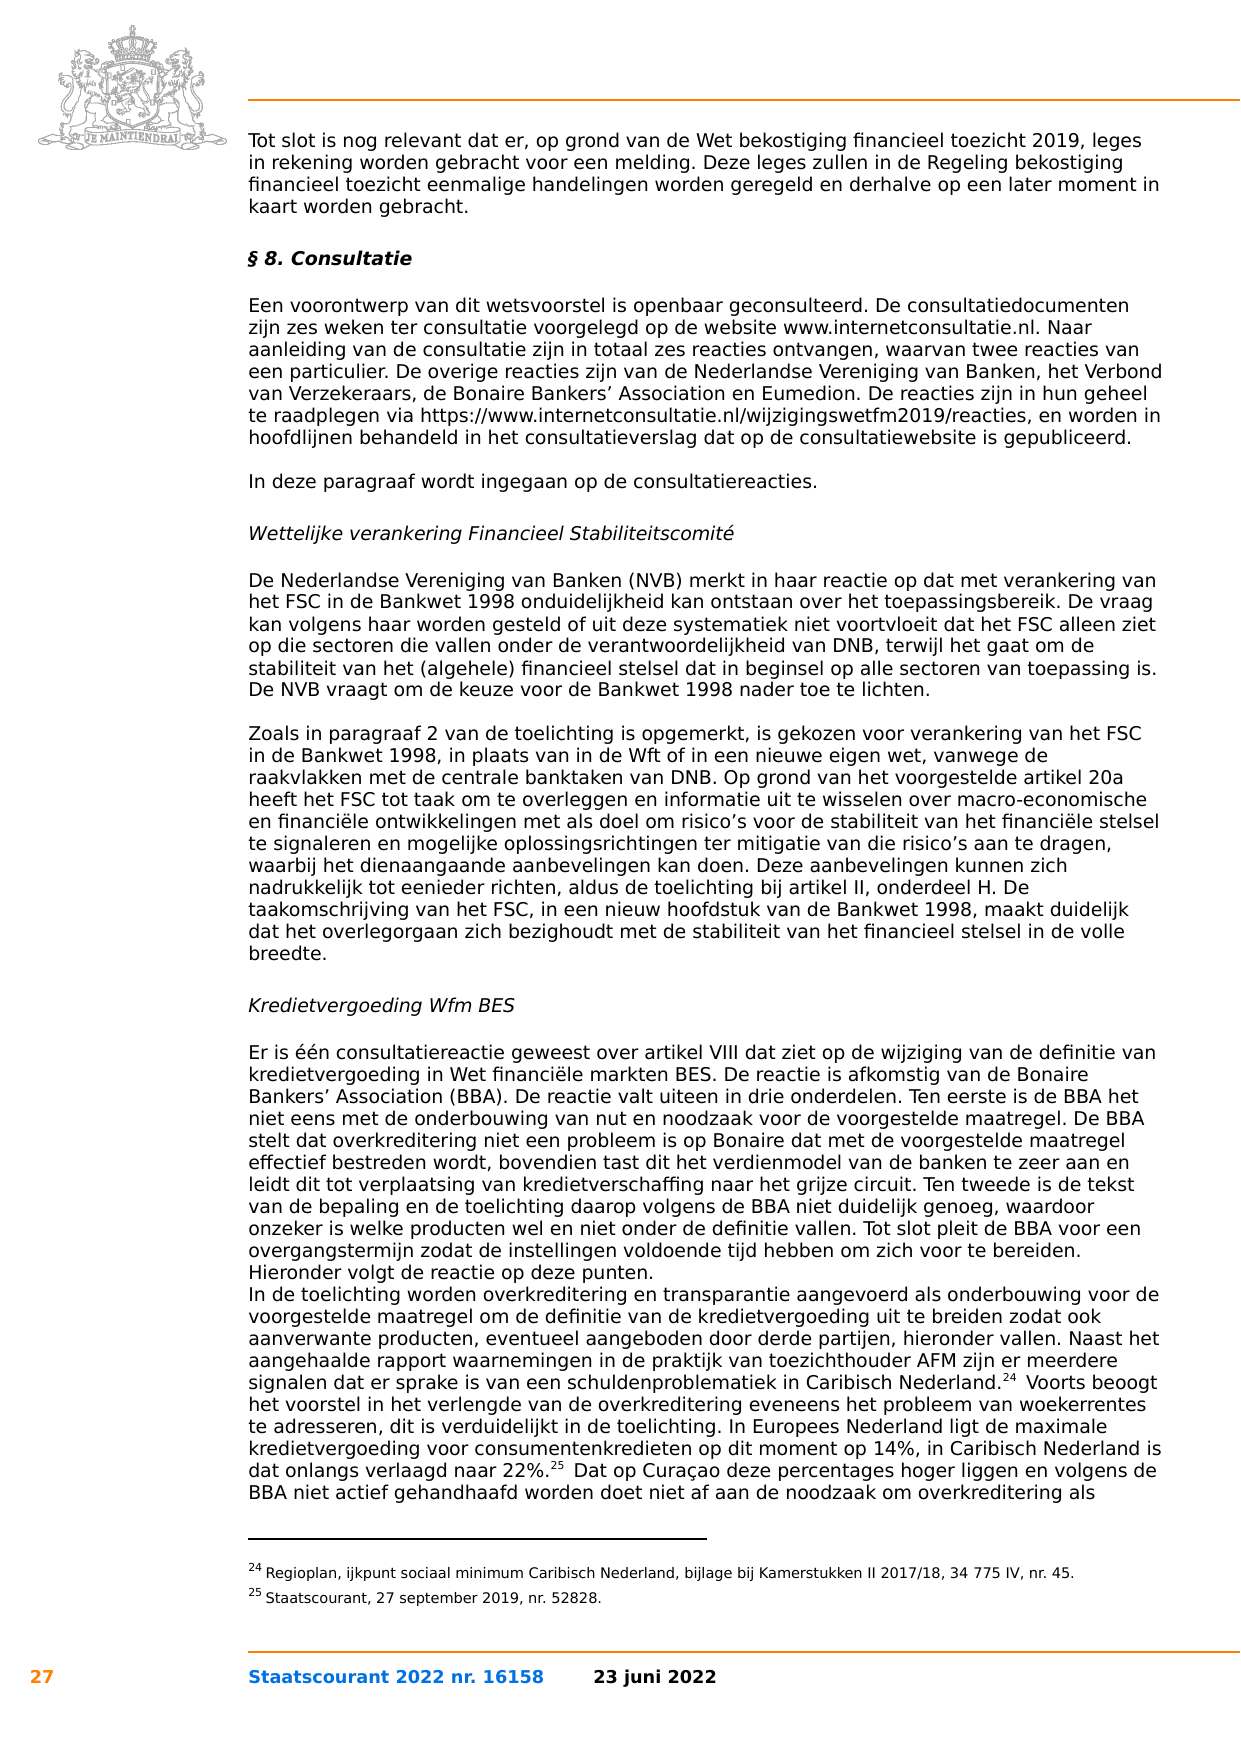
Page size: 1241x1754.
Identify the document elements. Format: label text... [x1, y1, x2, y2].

text Een voorontwerp van dit wetsvoorstel is openbaar geconsulteerd. De consultatiedocumenten zijn zes weken ter consultatie voorgelegd op de website www.internetconsultatie.nl. Naar aanleiding van de consultatie zijn in totaal zes reacties ontvangen, waarvan twee reacties van een particulier. De overige reacties zijn van de Nederlandse Vereniging van Banken, het Verbond van Verzekeraars, de Bonaire Bankers’ Association en Eumedion. De reacties zijn in hun geheel te raadplegen via https://www.internetconsultatie.nl/wijzigingswetfm2019/reacties, en worden in hoofdlijnen behandeld in het consultatieverslag dat op de consultatiewebsite is gepubliceerd. [248, 295, 1163, 449]
text Tot slot is nog relevant dat er, op grond van de Wet bekostiging financieel toezicht 2019, leges in rekening worden gebracht voor een melding. Deze leges zullen in de Regeling bekostiging financieel toezicht eenmalige handelingen worden geregeld en derhalve op een later moment in kaart worden gebracht. [248, 130, 1163, 218]
text Regioplan, ijkpunt sociaal minimum Caribisch Nederland, bijlage bij Kamerstukken II 2017/18, 34 775 IV, nr. 45. [248, 1561, 1163, 1583]
text Staatscourant, 27 september 2019, nr. 52828. [248, 1586, 1163, 1608]
picture [38, 25, 227, 150]
subtitle Wettelijke verankering Financieel Stabiliteitscomité [248, 522, 1163, 544]
subtitle § 8. Consultatie [248, 248, 1163, 270]
text In de toelichting worden overkreditering en transparantie aangevoerd als onderbouwing voor de voorgestelde maatregel om de definitie van de kredietvergoeding uit te breiden zodat ook aanverwante producten, eventueel aangeboden door derde partijen, hieronder vallen. Naast het aangehaalde rapport waarnemingen in de praktijk van toezichthouder AFM zijn er meerdere signalen dat er sprake is van een schuldenproblematiek in Caribisch Nederland. Voorts beoogt het voorstel in het verlengde van de overkreditering eveneens het probleem van woekerrentes te adresseren, dit is verduidelijkt in de toelichting. In Europees Nederland ligt de maximale kredietvergoeding voor consumentenkredieten op dit moment op 14%, in Caribisch Nederland is dat onlangs verlaagd naar 22%. Dat op Curaçao deze percentages hoger liggen en volgens de BBA niet actief gehandhaafd worden doet niet af aan de noodzaak om overkreditering als [248, 1284, 1163, 1503]
text In deze paragraaf wordt ingegaan op de consultatiereacties. [248, 471, 1163, 492]
text De Nederlandse Vereniging van Banken (NVB) merkt in haar reactie op dat met verankering van het FSC in de Bankwet 1998 onduidelijkheid kan ontstaan over het toepassingsbereik. De vraag kan volgens haar worden gesteld of uit deze systematiek niet voortvloeit dat het FSC alleen ziet op die sectoren die vallen onder de verantwoordelijkheid van DNB, terwijl het gaat om de stabiliteit van het (algehele) financieel stelsel dat in beginsel op alle sectoren van toepassing is. De NVB vraagt om de keuze voor de Bankwet 1998 nader toe te lichten. [248, 569, 1163, 701]
text Zoals in paragraaf 2 van de toelichting is opgemerkt, is gekozen voor verankering van het FSC in de Bankwet 1998, in plaats van in de Wft of in een nieuwe eigen wet, vanwege de raakvlakken met de centrale banktaken van DNB. Op grond van het voorgestelde artikel 20a heeft het FSC tot taak om te overleggen en informatie uit te wisselen over macro-economische en financiële ontwikkelingen met als doel om risico’s voor de stabiliteit van het financiële stelsel te signaleren en mogelijke oplossingsrichtingen ter mitigatie van die risico’s aan te dragen, waarbij het dienaangaande aanbevelingen kan doen. Deze aanbevelingen kunnen zich nadrukkelijk tot eenieder richten, aldus de toelichting bij artikel II, onderdeel H. De taakomschrijving van het FSC, in een nieuw hoofdstuk van de Bankwet 1998, maakt duidelijk dat het overlegorgaan zich bezighoudt met de stabiliteit van het financieel stelsel in de volle breedte. [248, 723, 1163, 965]
subtitle Kredietvergoeding Wfm BES [248, 995, 1163, 1017]
text Er is één consultatiereactie geweest over artikel VIII dat ziet op de wijziging van de definitie van kredietvergoeding in Wet financiële markten BES. De reactie is afkomstig van de Bonaire Bankers’ Association (BBA). De reactie valt uiteen in drie onderdelen. Ten eerste is de BBA het niet eens met de onderbouwing van nut en noodzaak voor de voorgestelde maatregel. De BBA stelt dat overkreditering niet een probleem is op Bonaire dat met de voorgestelde maatregel effectief bestreden wordt, bovendien tast dit het verdienmodel van de banken te zeer aan en leidt dit tot verplaatsing van kredietverschaffing naar het grijze circuit. Ten tweede is de tekst van de bepaling en de toelichting daarop volgens de BBA niet duidelijk genoeg, waardoor onzeker is welke producten wel en niet onder de definitie vallen. Tot slot pleit de BBA voor een overgangstermijn zodat de instellingen voldoende tijd hebben om zich voor te bereiden. Hieronder volgt de reactie op deze punten. [248, 1042, 1163, 1284]
